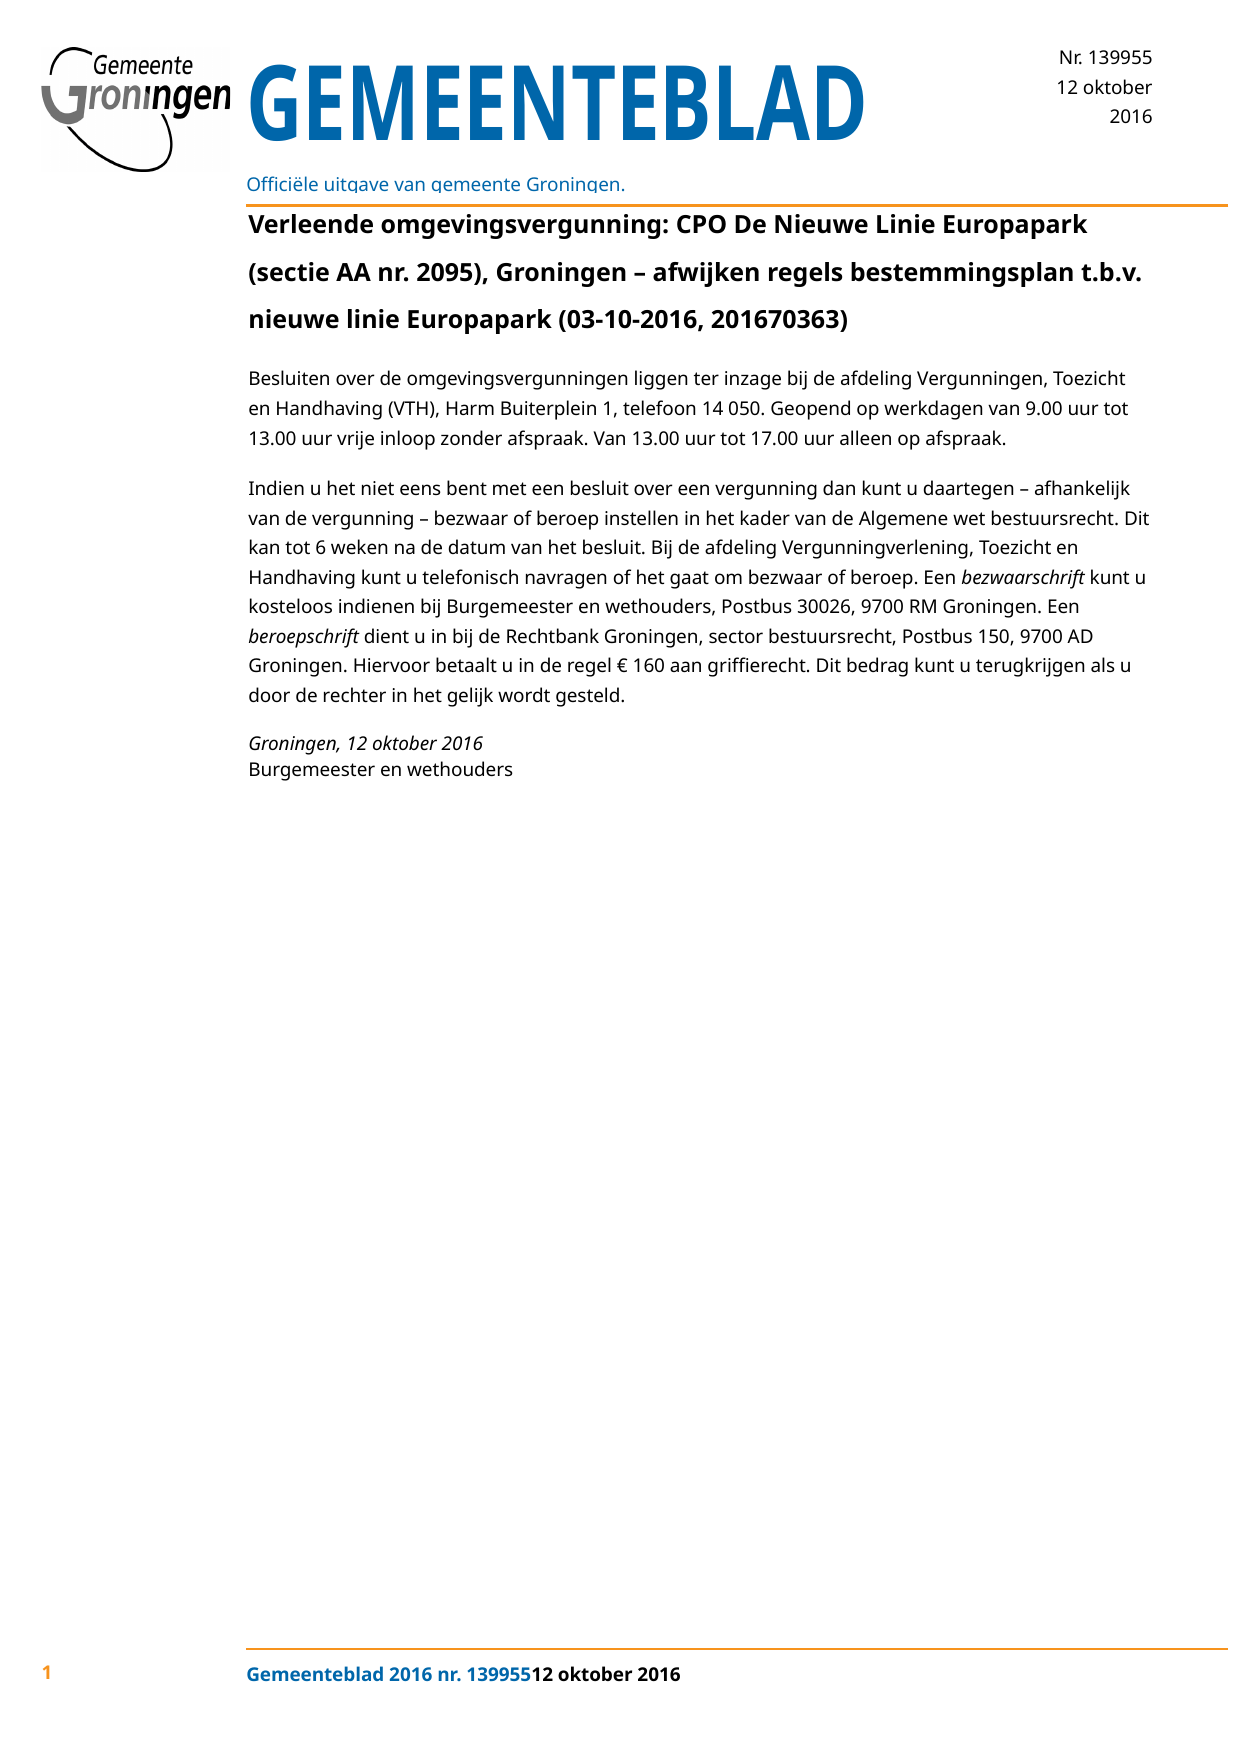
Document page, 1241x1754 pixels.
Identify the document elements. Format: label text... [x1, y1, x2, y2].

text Verleende omgevingsvergunning: CPO De Nieuwe Linie Europapark (sectie AA nr. 2095), Groningen – afwijken regels bestemmingsplan t.b.v. nieuwe linie Europapark (03-10-2016, 201670363) [248, 207, 1152, 336]
text Indien u het niet eens bent met een besluit over een vergunning dan kunt u daartegen – afhankelijk van de vergunning – bezwaar of beroep instellen in het kader van de Algemene wet bestuursrecht. Dit kan tot 6 weken na de datum van het besluit. Bij de afdeling Vergunningverlening, Toezicht en Handhaving kunt u telefonisch navragen of het gaat om bezwaar of beroep. Een bezwaarschrift kunt u kosteloos indienen bij Burgemeester en wethouders, Postbus 30026, 9700 RM Groningen. Een beroepschrift dient u in bij de Rechtbank Groningen, sector bestuursrecht, Postbus 150, 9700 AD Groningen. Hiervoor betaalt u in de regel € 160 aan griffierecht. Dit bedrag kunt u terugkrijgen als u door de rechter in het gelijk wordt gesteld. [248, 475, 1152, 708]
text Burgemeester en wethouders [248, 756, 1152, 781]
text Groningen, 12 oktober 2016 [248, 730, 1152, 756]
picture [41, 47, 231, 172]
text Besluiten over de omgevingsvergunningen liggen ter inzage bij de afdeling Vergunningen, Toezicht en Handhaving (VTH), Harm Buiterplein 1, telefoon 14 050. Geopend op werkdagen van 9.00 uur tot 13.00 uur vrije inloop zonder afspraak. Van 13.00 uur tot 17.00 uur alleen op afspraak. [248, 366, 1152, 450]
